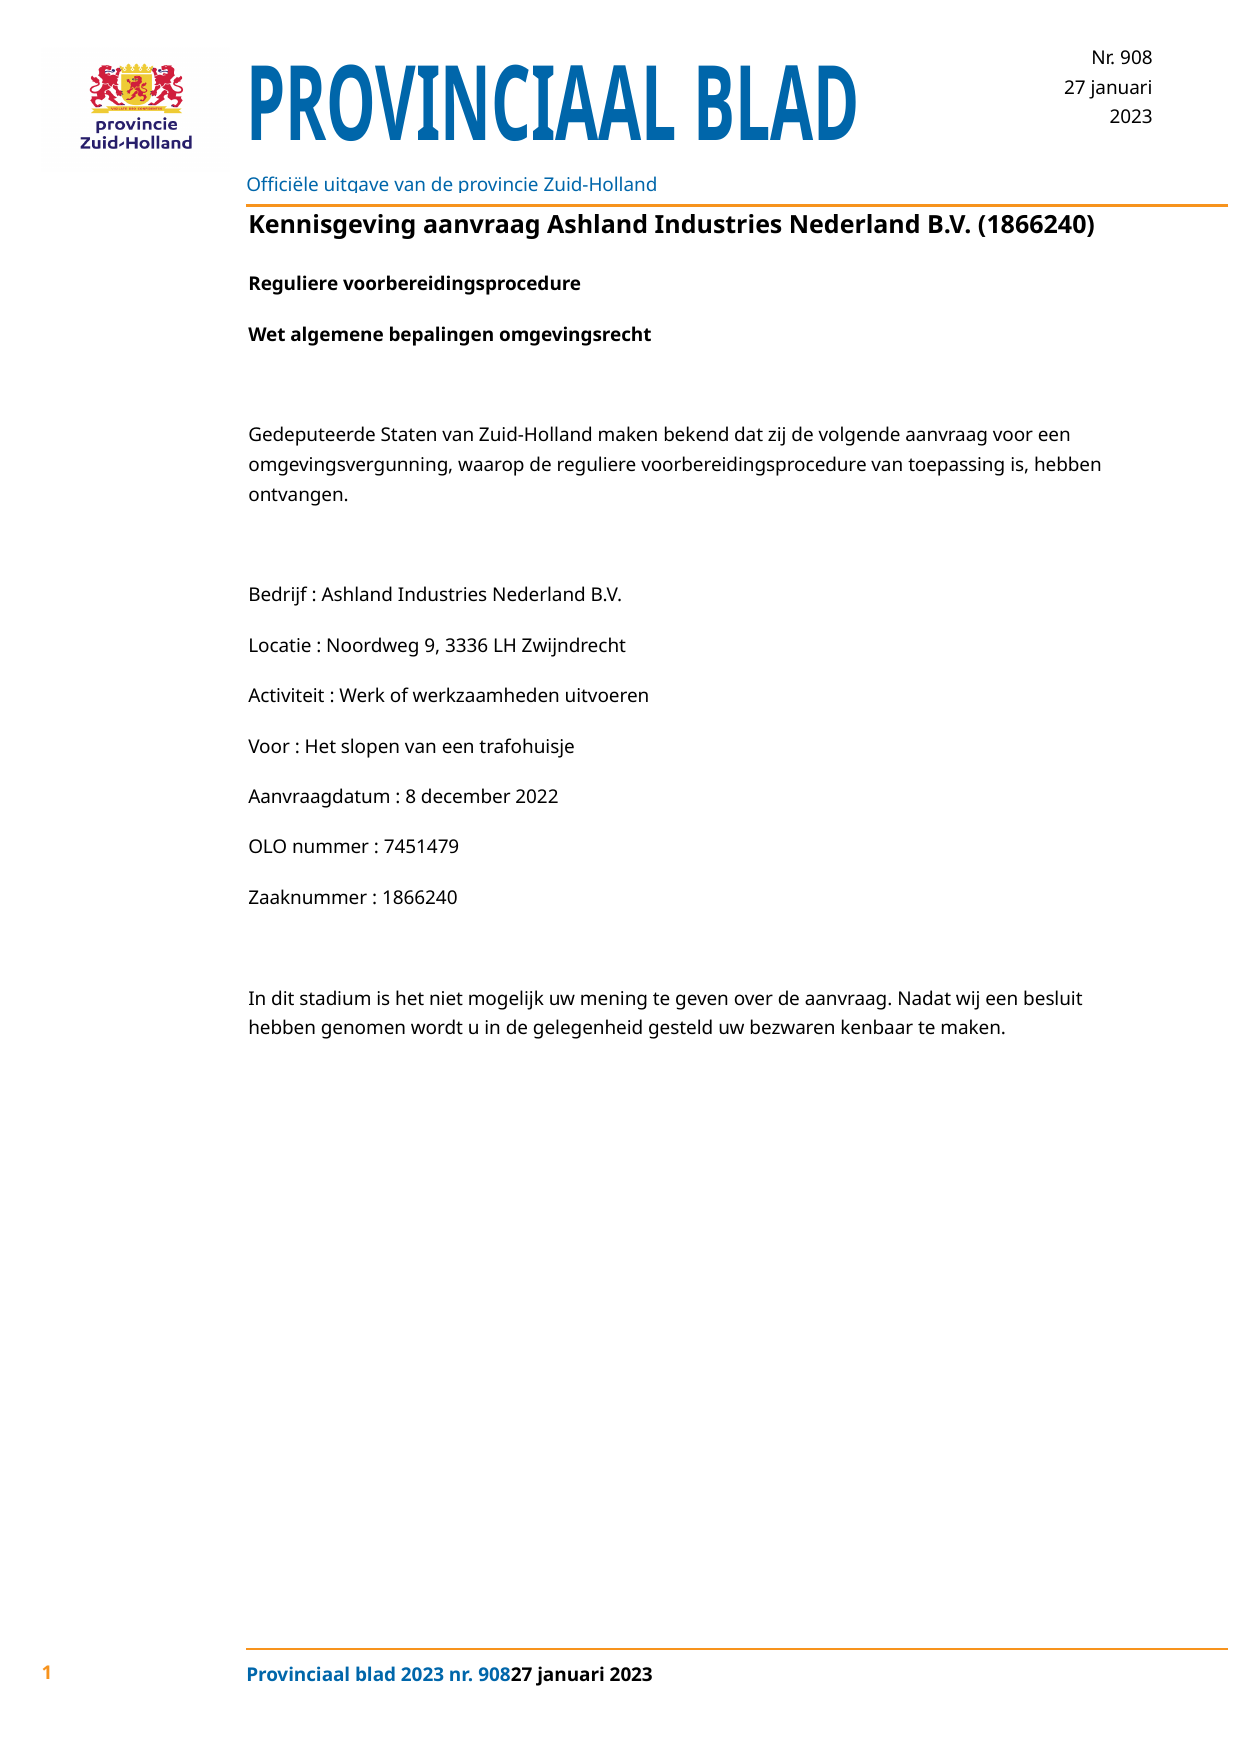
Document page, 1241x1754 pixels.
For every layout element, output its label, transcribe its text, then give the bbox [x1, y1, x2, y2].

text Activiteit : Werk of werkzaamheden uitvoeren [248, 682, 1152, 708]
text Bedrijf : Ashland Industries Nederland B.V. [248, 582, 1152, 607]
picture [41, 47, 231, 172]
text Aanvraagdatum : 8 december 2022 [248, 783, 1152, 809]
text Wet algemene bepalingen omgevingsrecht [248, 321, 1152, 346]
text Voor : Het slopen van een trafohuisje [248, 733, 1152, 758]
text Gedeputeerde Staten van Zuid-Holland maken bekend dat zij de volgende aanvraag voor een omgevingsvergunning, waarop de reguliere voorbereidingsprocedure van toepassing is, hebben ontvangen. [248, 422, 1152, 506]
text Locatie : Noordweg 9, 3336 LH Zwijndrecht [248, 632, 1152, 658]
text Reguliere voorbereidingsprocedure [248, 270, 1152, 296]
text OLO nummer : 7451479 [248, 834, 1152, 859]
text In dit stadium is het niet mogelijk uw mening te geven over de aanvraag. Nadat wij een besluit hebben genomen wordt u in de gelegenheid gesteld uw bezwaren kenbaar te maken. [248, 985, 1152, 1040]
text Zaaknummer : 1866240 [248, 884, 1152, 910]
text Kennisgeving aanvraag Ashland Industries Nederland B.V. (1866240) [248, 207, 1152, 241]
